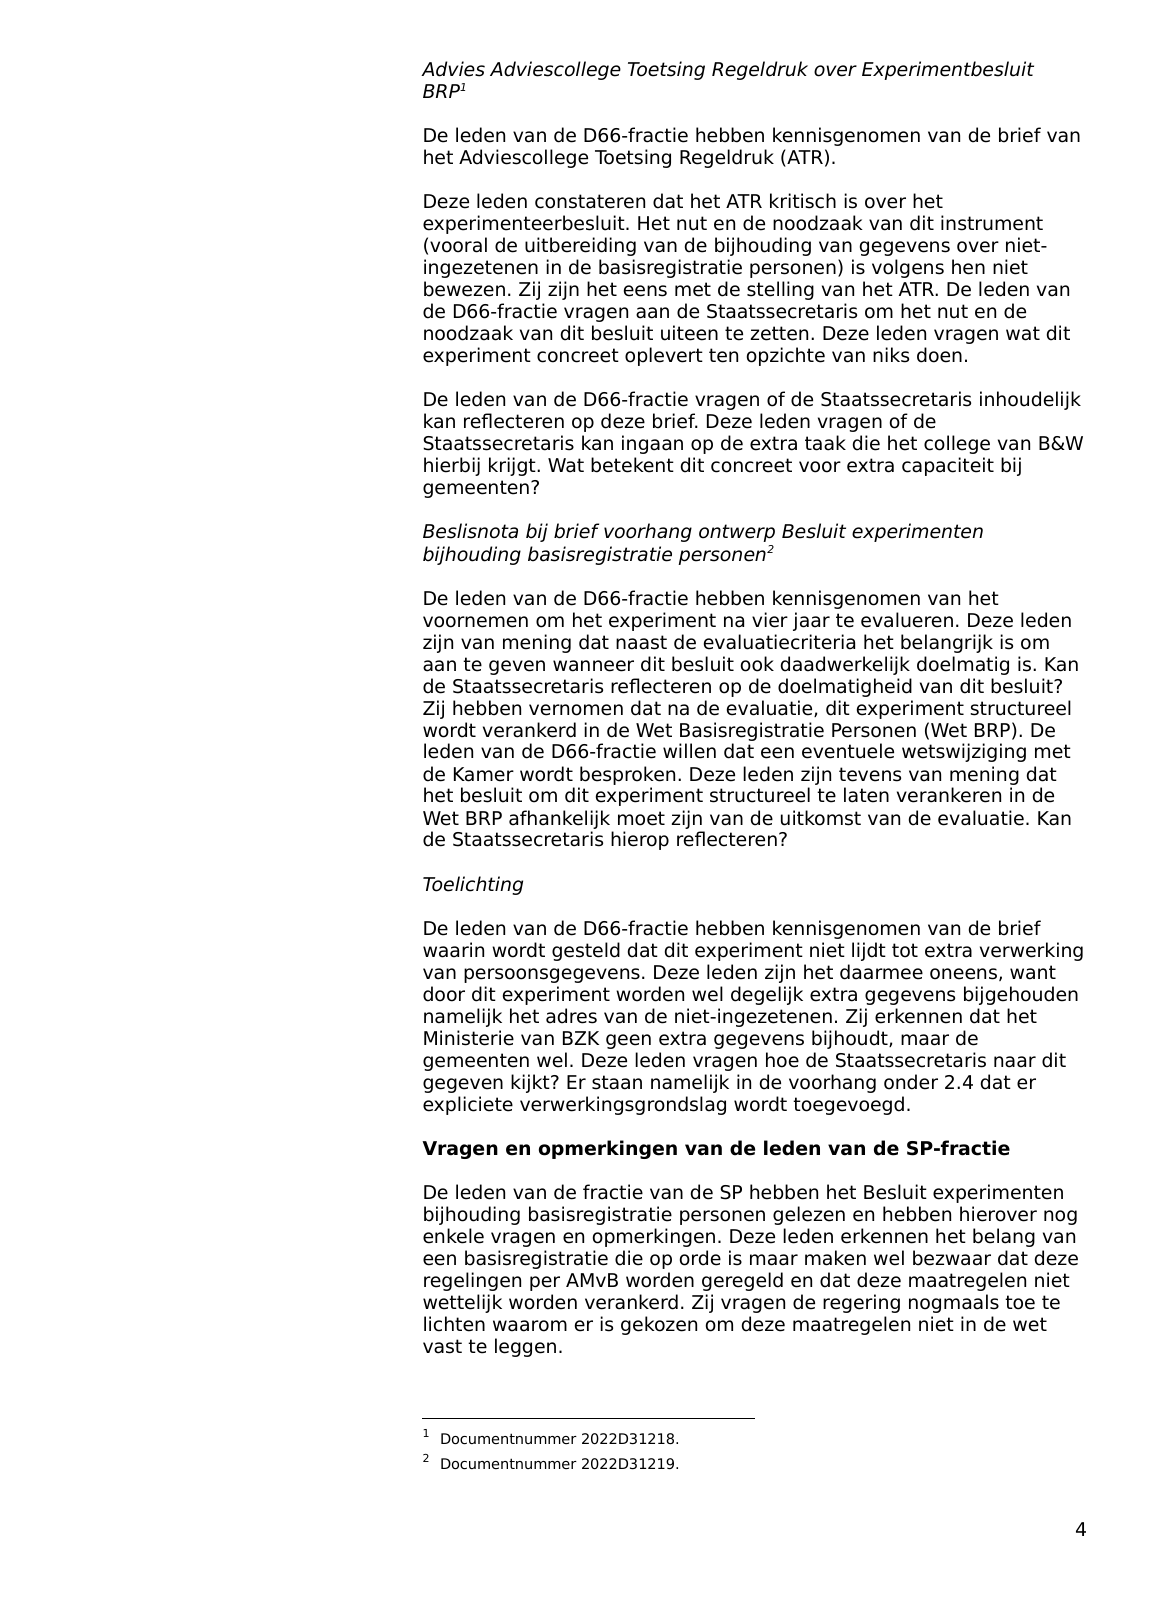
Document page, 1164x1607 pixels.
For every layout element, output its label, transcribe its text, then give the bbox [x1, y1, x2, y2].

text De leden van de D66-fractie hebben kennisgenomen van de brief waarin wordt gesteld dat dit experiment niet lijdt tot extra verwerking van persoonsgegevens. Deze leden zijn het daarmee oneens, want door dit experiment worden wel degelijk extra gegevens bijgehouden namelijk het adres van de niet-ingezetenen. Zij erkennen dat het Ministerie van BZK geen extra gegevens bijhoudt, maar de gemeenten wel. Deze leden vragen hoe de Staatssecretaris naar dit gegeven kijkt? Er staan namelijk in de voorhang onder 2.4 dat er expliciete verwerkingsgrondslag wordt toegevoegd. [422, 918, 1087, 1116]
text De leden van de D66-fractie hebben kennisgenomen van het voornemen om het experiment na vier jaar te evalueren. Deze leden zijn van mening dat naast de evaluatiecriteria het belangrijk is om aan te geven wanneer dit besluit ook daadwerkelijk doelmatig is. Kan de Staatssecretaris reflecteren op de doelmatigheid van dit besluit? Zij hebben vernomen dat na de evaluatie, dit experiment structureel wordt verankerd in de Wet Basisregistratie Personen (Wet BRP). De leden van de D66-fractie willen dat een eventuele wetswijziging met de Kamer wordt besproken. Deze leden zijn tevens van mening dat het besluit om dit experiment structureel te laten verankeren in de Wet BRP afhankelijk moet zijn van de uitkomst van de evaluatie. Kan de Staatssecretaris hierop reflecteren? [422, 588, 1087, 851]
subtitle Toelichting [422, 873, 1087, 896]
text De leden van de D66-fractie hebben kennisgenomen van de brief van het Adviescollege Toetsing Regeldruk (ATR). [422, 125, 1087, 169]
subtitle Vragen en opmerkingen van de leden van de SP-fractie [422, 1138, 1087, 1160]
text De leden van de D66-fractie vragen of de Staatssecretaris inhoudelijk kan reflecteren op deze brief. Deze leden vragen of de Staatssecretaris kan ingaan op de extra taak die het college van B&W hierbij krijgt. Wat betekent dit concreet voor extra capaciteit bij gemeenten? [422, 389, 1087, 499]
subtitle Advies Adviescollege Toetsing Regeldruk over Experimentbesluit BRP [422, 59, 1087, 103]
subtitle Beslisnota bij brief voorhang ontwerp Besluit experimenten bijhouding basisregistratie personen [422, 521, 1087, 565]
text Documentnummer 2022D31218. [422, 1427, 1087, 1449]
text De leden van de fractie van de SP hebben het Besluit experimenten bijhouding basisregistratie personen gelezen en hebben hierover nog enkele vragen en opmerkingen. Deze leden erkennen het belang van een basisregistratie die op orde is maar maken wel bezwaar dat deze regelingen per AMvB worden geregeld en dat deze maatregelen niet wettelijk worden verankerd. Zij vragen de regering nogmaals toe te lichten waarom er is gekozen om deze maatregelen niet in de wet vast te leggen. [422, 1182, 1087, 1358]
text Documentnummer 2022D31219. [422, 1452, 1087, 1474]
text Deze leden constateren dat het ATR kritisch is over het experimenteerbesluit. Het nut en de noodzaak van dit instrument (vooral de uitbereiding van de bijhouding van gegevens over niet-ingezetenen in de basisregistratie personen) is volgens hen niet bewezen. Zij zijn het eens met de stelling van het ATR. De leden van de D66-fractie vragen aan de Staatssecretaris om het nut en de noodzaak van dit besluit uiteen te zetten. Deze leden vragen wat dit experiment concreet oplevert ten opzichte van niks doen. [422, 191, 1087, 367]
